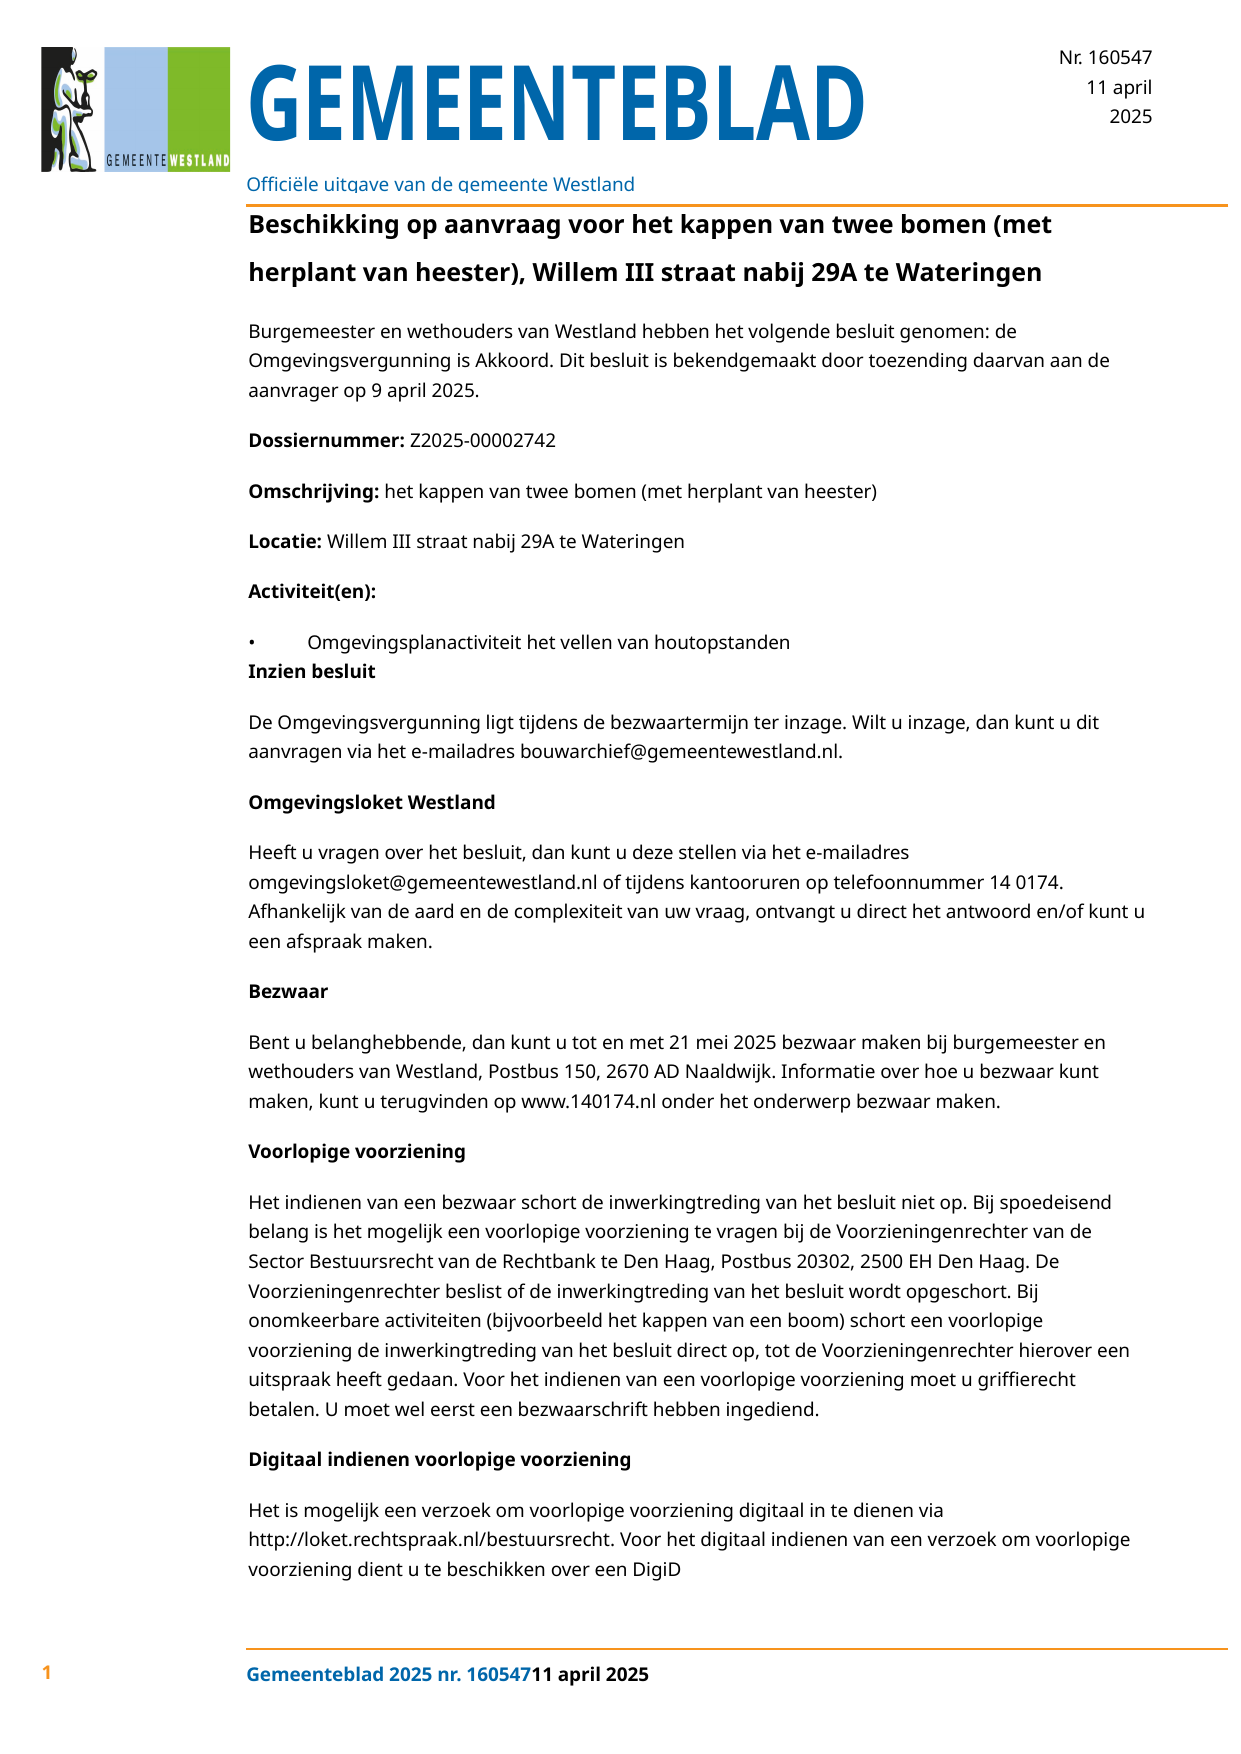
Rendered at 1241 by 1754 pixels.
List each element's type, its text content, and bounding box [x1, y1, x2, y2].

text De Omgevingsvergunning ligt tijdens de bezwaartermijn ter inzage. Wilt u inzage, dan kunt u dit aanvragen via het e-mailadres bouwarchief@gemeentewestland.nl. [248, 709, 1152, 764]
text Activiteit(en): [248, 579, 1152, 604]
text Dossiernummer: Z2025-00002742 [248, 427, 1152, 453]
text Bezwaar [248, 979, 1152, 1004]
text Digitaal indienen voorlopige voorziening [248, 1447, 1152, 1472]
text Burgemeester en wethouders van Westland hebben het volgende besluit genomen: de Omgevingsvergunning is Akkoord. Dit besluit is bekendgemaakt door toezending daarvan aan de aanvrager op 9 april 2025. [248, 318, 1152, 403]
text Bent u belanghebbende, dan kunt u tot en met 21 mei 2025 bezwaar maken bij burgemeester en wethouders van Westland, Postbus 150, 2670 AD Naaldwijk. Informatie over hoe u bezwaar kunt maken, kunt u terugvinden op www.140174.nl onder het onderwerp bezwaar maken. [248, 1029, 1152, 1114]
text Het is mogelijk een verzoek om voorlopige voorziening digitaal in te dienen via http://loket.rechtspraak.nl/bestuursrecht. Voor het digitaal indienen van een verzoek om voorlopige voorziening dient u te beschikken over een DigiD [248, 1497, 1152, 1582]
picture [41, 47, 231, 172]
text Heeft u vragen over het besluit, dan kunt u deze stellen via het e-mailadres omgevingsloket@gemeentewestland.nl of tijdens kantooruren op telefoonnummer 14 0174. Afhankelijk van de aard en de complexiteit van uw vraag, ontvangt u direct het antwoord en/of kunt u een afspraak maken. [248, 839, 1152, 954]
text Locatie: Willem III straat nabij 29A te Wateringen [248, 528, 1152, 554]
list Omgevingsplanactiviteit het vellen van houtopstanden [248, 629, 1152, 655]
text Omgevingsloket Westland [248, 789, 1152, 815]
text Voorlopige voorziening [248, 1139, 1152, 1164]
text Beschikking op aanvraag voor het kappen van twee bomen (met herplant van heester), Willem III straat nabij 29A te Wateringen [248, 207, 1152, 288]
text Inzien besluit [248, 659, 1152, 684]
text Het indienen van een bezwaar schort de inwerkingtreding van het besluit niet op. Bij spoedeisend belang is het mogelijk een voorlopige voorziening te vragen bij de Voorzieningenrechter van de Sector Bestuursrecht van de Rechtbank te Den Haag, Postbus 20302, 2500 EH Den Haag. De Voorzieningenrechter beslist of de inwerkingtreding van het besluit wordt opgeschort. Bij onomkeerbare activiteiten (bijvoorbeeld het kappen van een boom) schort een voorlopige voorziening de inwerkingtreding van het besluit direct op, tot de Voorzieningenrechter hierover een uitspraak heeft gedaan. Voor het indienen van een voorlopige voorziening moet u griffierecht betalen. U moet wel eerst een bezwaarschrift hebben ingediend. [248, 1189, 1152, 1422]
text Omschrijving: het kappen van twee bomen (met herplant van heester) [248, 478, 1152, 504]
